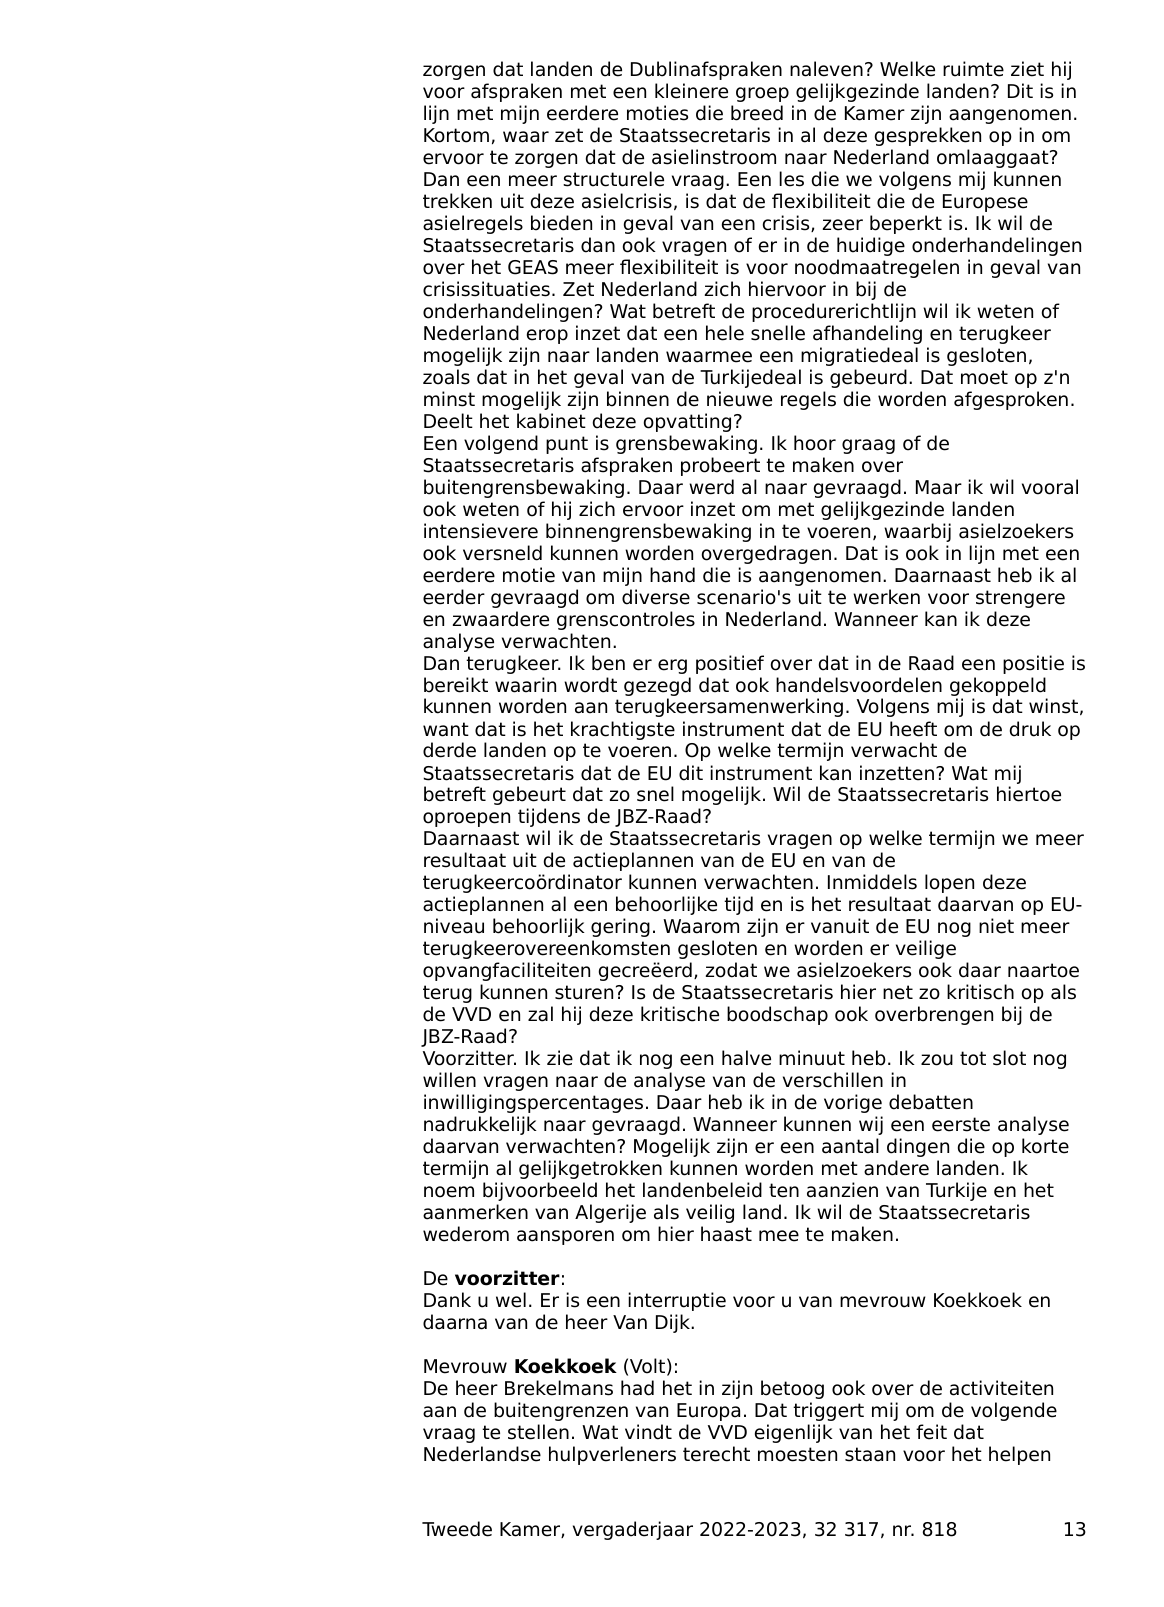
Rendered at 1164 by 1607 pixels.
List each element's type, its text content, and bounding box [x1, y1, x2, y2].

text Een volgend punt is grensbewaking. Ik hoor graag of de Staatssecretaris afspraken probeert te maken over buitengrensbewaking. Daar werd al naar gevraagd. Maar ik wil vooral ook weten of hij zich ervoor inzet om met gelijkgezinde landen intensievere binnengrensbewaking in te voeren, waarbij asielzoekers ook versneld kunnen worden overgedragen. Dat is ook in lijn met een eerdere motie van mijn hand die is aangenomen. Daarnaast heb ik al eerder gevraagd om diverse scenario's uit te werken voor strengere en zwaardere grenscontroles in Nederland. Wanneer kan ik deze analyse verwachten. [422, 433, 1087, 652]
text De heer Brekelmans had het in zijn betoog ook over de activiteiten aan de buitengrenzen van Europa. Dat triggert mij om de volgende vraag te stellen. Wat vindt de VVD eigenlijk van het feit dat Nederlandse hulpverleners terecht moesten staan voor het helpen [422, 1378, 1087, 1466]
text Dank u wel. Er is een interruptie voor u van mevrouw Koekkoek en daarna van de heer Van Dijk. [422, 1290, 1087, 1334]
text Mevrouw Koekkoek (Volt): [422, 1356, 1087, 1378]
text Daarnaast wil ik de Staatssecretaris vragen op welke termijn we meer resultaat uit de actieplannen van de EU en van de terugkeercoördinator kunnen verwachten. Inmiddels lopen deze actieplannen al een behoorlijke tijd en is het resultaat daarvan op EU-niveau behoorlijk gering. Waarom zijn er vanuit de EU nog niet meer terugkeerovereenkomsten gesloten en worden er veilige opvangfaciliteiten gecreëerd, zodat we asielzoekers ook daar naartoe terug kunnen sturen? Is de Staatssecretaris hier net zo kritisch op als de VVD en zal hij deze kritische boodschap ook overbrengen bij de JBZ-Raad? [422, 828, 1087, 1048]
text De voorzitter: [422, 1268, 1087, 1290]
text Dan terugkeer. Ik ben er erg positief over dat in de Raad een positie is bereikt waarin wordt gezegd dat ook handelsvoordelen gekoppeld kunnen worden aan terugkeersamenwerking. Volgens mij is dat winst, want dat is het krachtigste instrument dat de EU heeft om de druk op derde landen op te voeren. Op welke termijn verwacht de Staatssecretaris dat de EU dit instrument kan inzetten? Wat mij betreft gebeurt dat zo snel mogelijk. Wil de Staatssecretaris hiertoe oproepen tijdens de JBZ-Raad? [422, 652, 1087, 828]
text Dan een meer structurele vraag. Een les die we volgens mij kunnen trekken uit deze asielcrisis, is dat de flexibiliteit die de Europese asielregels bieden in geval van een crisis, zeer beperkt is. Ik wil de Staatssecretaris dan ook vragen of er in de huidige onderhandelingen over het GEAS meer flexibiliteit is voor noodmaatregelen in geval van crisissituaties. Zet Nederland zich hiervoor in bij de onderhandelingen? Wat betreft de procedurerichtlijn wil ik weten of Nederland erop inzet dat een hele snelle afhandeling en terugkeer mogelijk zijn naar landen waarmee een migratiedeal is gesloten, zoals dat in het geval van de Turkijedeal is gebeurd. Dat moet op z'n minst mogelijk zijn binnen de nieuwe regels die worden afgesproken. Deelt het kabinet deze opvatting? [422, 169, 1087, 433]
text Voorzitter. Ik zie dat ik nog een halve minuut heb. Ik zou tot slot nog willen vragen naar de analyse van de verschillen in inwilligingspercentages. Daar heb ik in de vorige debatten nadrukkelijk naar gevraagd. Wanneer kunnen wij een eerste analyse daarvan verwachten? Mogelijk zijn er een aantal dingen die op korte termijn al gelijkgetrokken kunnen worden met andere landen. Ik noem bijvoorbeeld het landenbeleid ten aanzien van Turkije en het aanmerken van Algerije als veilig land. Ik wil de Staatssecretaris wederom aansporen om hier haast mee te maken. [422, 1048, 1087, 1246]
text zorgen dat landen de Dublinafspraken naleven? Welke ruimte ziet hij voor afspraken met een kleinere groep gelijkgezinde landen? Dit is in lijn met mijn eerdere moties die breed in de Kamer zijn aangenomen. Kortom, waar zet de Staatssecretaris in al deze gesprekken op in om ervoor te zorgen dat de asielinstroom naar Nederland omlaaggaat? [422, 59, 1087, 169]
